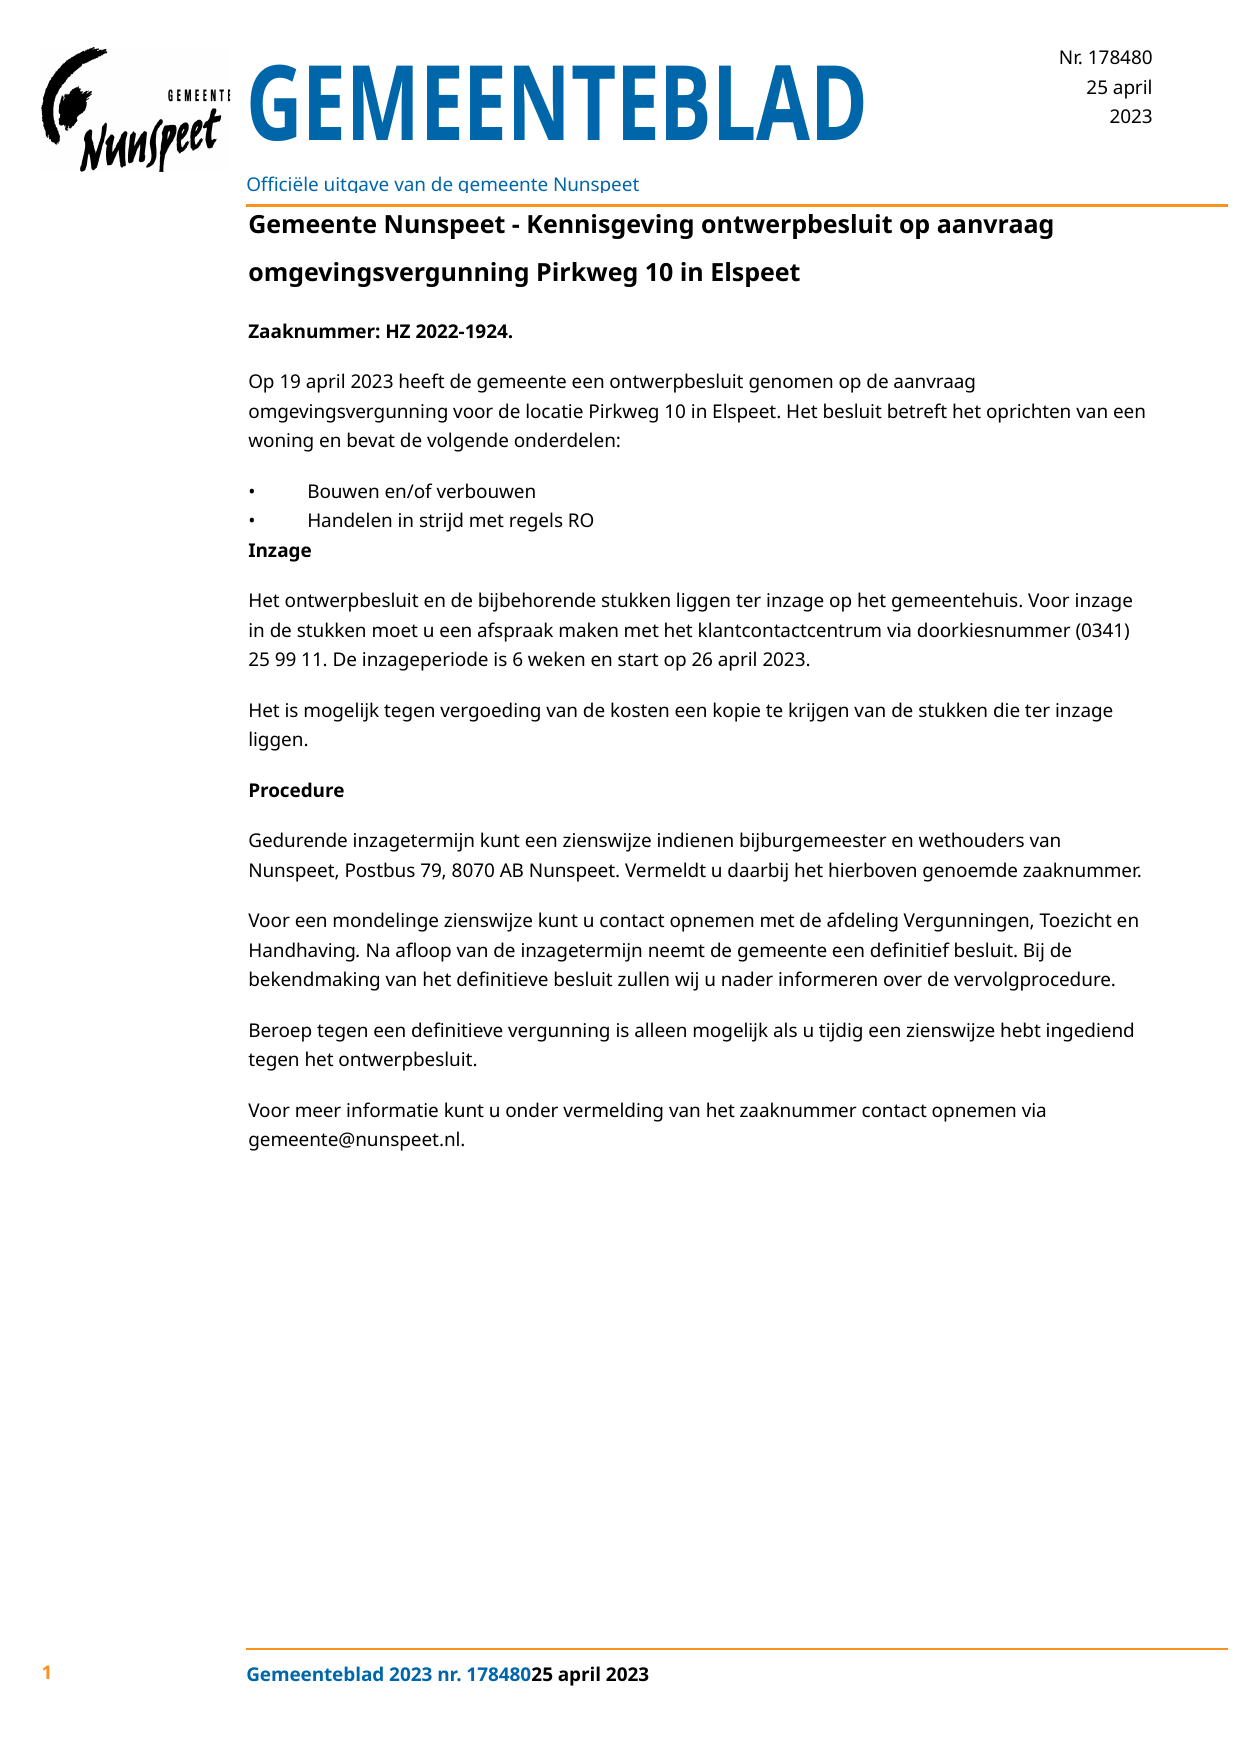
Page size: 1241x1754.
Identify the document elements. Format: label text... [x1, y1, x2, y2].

text Voor een mondelinge zienswijze kunt u contact opnemen met de afdeling Vergunningen, Toezicht en Handhaving. Na afloop van de inzagetermijn neemt de gemeente een definitief besluit. Bij de bekendmaking van het definitieve besluit zullen wij u nader informeren over de vervolgprocedure. [248, 907, 1152, 992]
list Bouwen en/of verbouwen [248, 478, 1152, 504]
text Procedure [248, 777, 1152, 803]
list Handelen in strijd met regels RO [248, 507, 1152, 533]
text Voor meer informatie kunt u onder vermelding van het zaaknummer contact opnemen via gemeente@nunspeet.nl. [248, 1097, 1152, 1152]
text Gemeente Nunspeet - Kennisgeving ontwerpbesluit op aanvraag omgevingsvergunning Pirkweg 10 in Elspeet [248, 207, 1152, 288]
text Gedurende inzagetermijn kunt een zienswijze indienen bijburgemeester en wethouders van Nunspeet, Postbus 79, 8070 AB Nunspeet. Vermeldt u daarbij het hierboven genoemde zaaknummer. [248, 827, 1152, 883]
text Het is mogelijk tegen vergoeding van de kosten een kopie te krijgen van de stukken die ter inzage liggen. [248, 697, 1152, 752]
text Op 19 april 2023 heeft de gemeente een ontwerpbesluit genomen op de aanvraag omgevingsvergunning voor de locatie Pirkweg 10 in Elspeet. Het besluit betreft het oprichten van een woning en bevat de volgende onderdelen: [248, 368, 1152, 453]
text Het ontwerpbesluit en de bijbehorende stukken liggen ter inzage op het gemeentehuis. Voor inzage in de stukken moet u een afspraak maken met het klantcontactcentrum via doorkiesnummer (0341) 25 99 11. De inzageperiode is 6 weken en start op 26 april 2023. [248, 587, 1152, 672]
text Beroep tegen een definitieve vergunning is alleen mogelijk als u tijdig een zienswijze hebt ingediend tegen het ontwerpbesluit. [248, 1017, 1152, 1072]
text Zaaknummer: HZ 2022-1924. [248, 318, 1152, 344]
text Inzage [248, 537, 1152, 563]
picture [41, 47, 231, 172]
